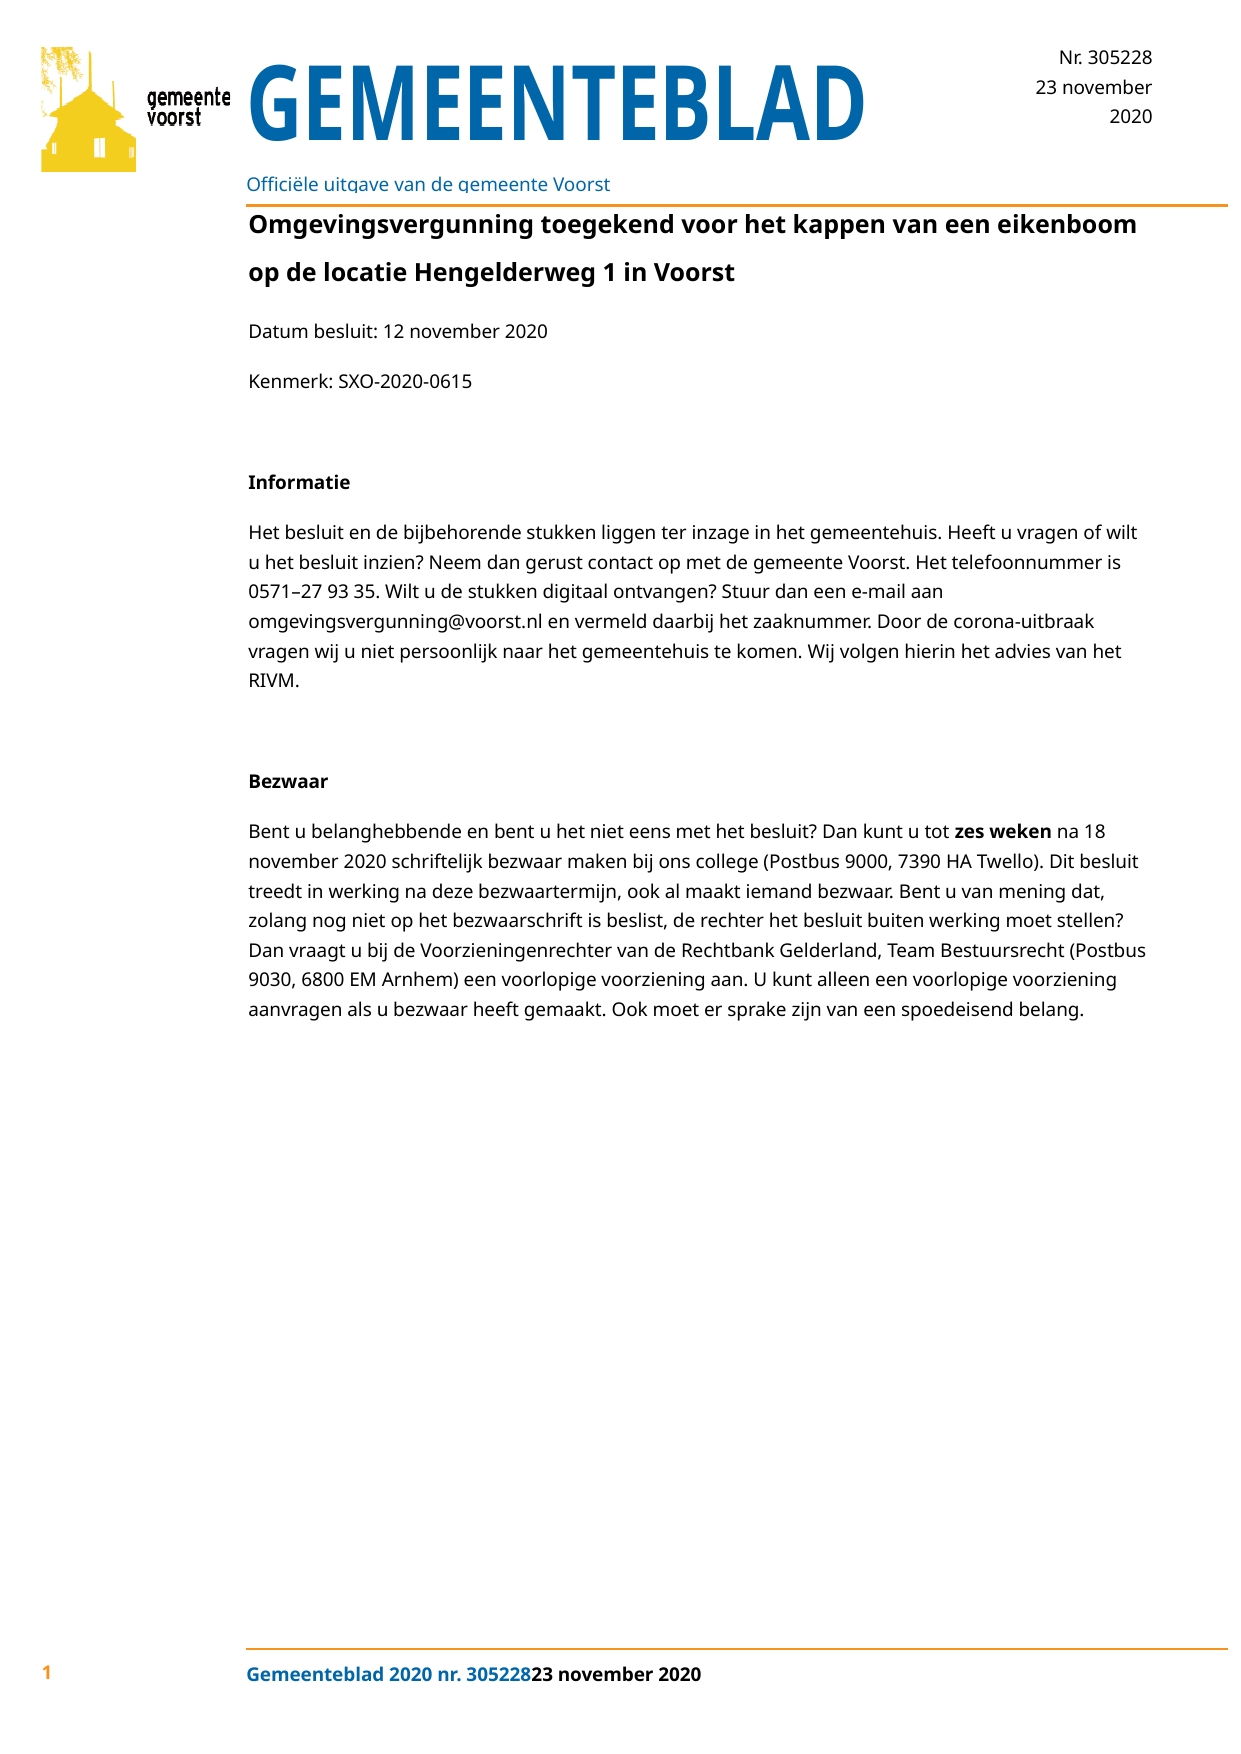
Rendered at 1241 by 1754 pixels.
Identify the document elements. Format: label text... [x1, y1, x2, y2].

text Kenmerk: SXO-2020-0615 [248, 368, 1152, 394]
text Omgevingsvergunning toegekend voor het kappen van een eikenboom op de locatie Hengelderweg 1 in Voorst [248, 207, 1152, 288]
text Informatie [248, 469, 1152, 495]
text Het besluit en de bijbehorende stukken liggen ter inzage in het gemeentehuis. Heeft u vragen of wilt u het besluit inzien? Neem dan gerust contact op met de gemeente Voorst. Het telefoonnummer is 0571–27 93 35. Wilt u de stukken digitaal ontvangen? Stuur dan een e-mail aan omgevingsvergunning@voorst.nl en vermeld daarbij het zaaknummer. Door de corona-uitbraak vragen wij u niet persoonlijk naar het gemeentehuis te komen. Wij volgen hierin het advies van het RIVM. [248, 519, 1152, 693]
text Bezwaar [248, 768, 1152, 794]
picture [41, 47, 231, 172]
text Bent u belanghebbende en bent u het niet eens met het besluit? Dan kunt u tot zes weken na 18 november 2020 schriftelijk bezwaar maken bij ons college (Postbus 9000, 7390 HA Twello). Dit besluit treedt in werking na deze bezwaartermijn, ook al maakt iemand bezwaar. Bent u van mening dat, zolang nog niet op het bezwaarschrift is beslist, de rechter het besluit buiten werking moet stellen? Dan vraagt u bij de Voorzieningenrechter van de Rechtbank Gelderland, Team Bestuursrecht (Postbus 9030, 6800 EM Arnhem) een voorlopige voorziening aan. U kunt alleen een voorlopige voorziening aanvragen als u bezwaar heeft gemaakt. Ook moet er sprake zijn van een spoedeisend belang. [248, 819, 1152, 1022]
text Datum besluit: 12 november 2020 [248, 318, 1152, 344]
